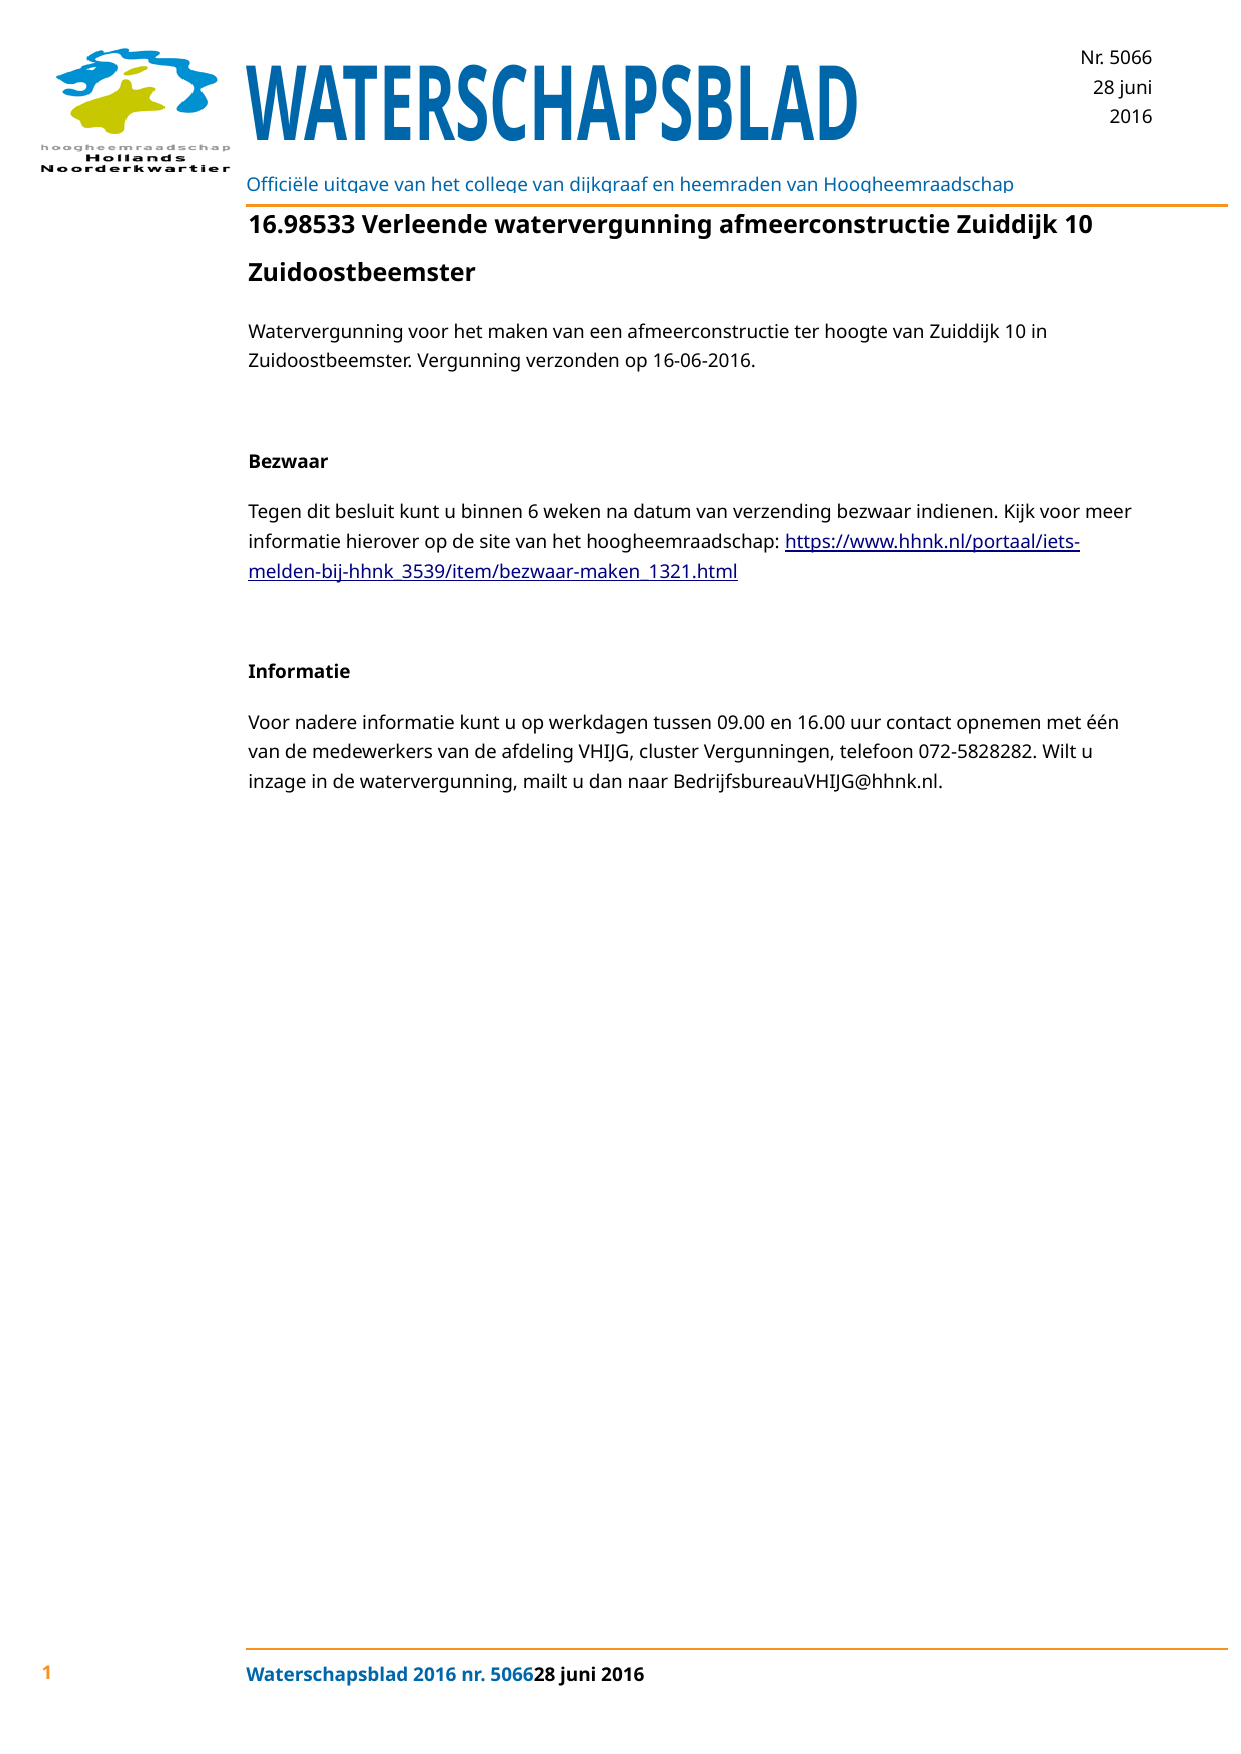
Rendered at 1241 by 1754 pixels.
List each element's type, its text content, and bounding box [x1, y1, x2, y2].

text Watervergunning voor het maken van een afmeerconstructie ter hoogte van Zuiddijk 10 in Zuidoostbeemster. Vergunning verzonden op 16-06-2016. [248, 318, 1152, 373]
text Informatie [248, 659, 1152, 684]
picture [41, 47, 231, 172]
text 16.98533 Verleende watervergunning afmeerconstructie Zuiddijk 10 Zuidoostbeemster [248, 207, 1152, 288]
text Voor nadere informatie kunt u op werkdagen tussen 09.00 en 16.00 uur contact opnemen met één van de medewerkers van de afdeling VHIJG, cluster Vergunningen, telefoon 072-5828282. Wilt u inzage in de watervergunning, mailt u dan naar BedrijfsbureauVHIJG@hhnk.nl. [248, 709, 1152, 794]
text Bezwaar [248, 448, 1152, 474]
text Tegen dit besluit kunt u binnen 6 weken na datum van verzending bezwaar indienen. Kijk voor meer informatie hierover op de site van het hoogheemraadschap: https://www.hhnk.nl/portaal/iets-melden-bij-hhnk_3539/item/bezwaar-maken_1321.html [248, 499, 1152, 584]
